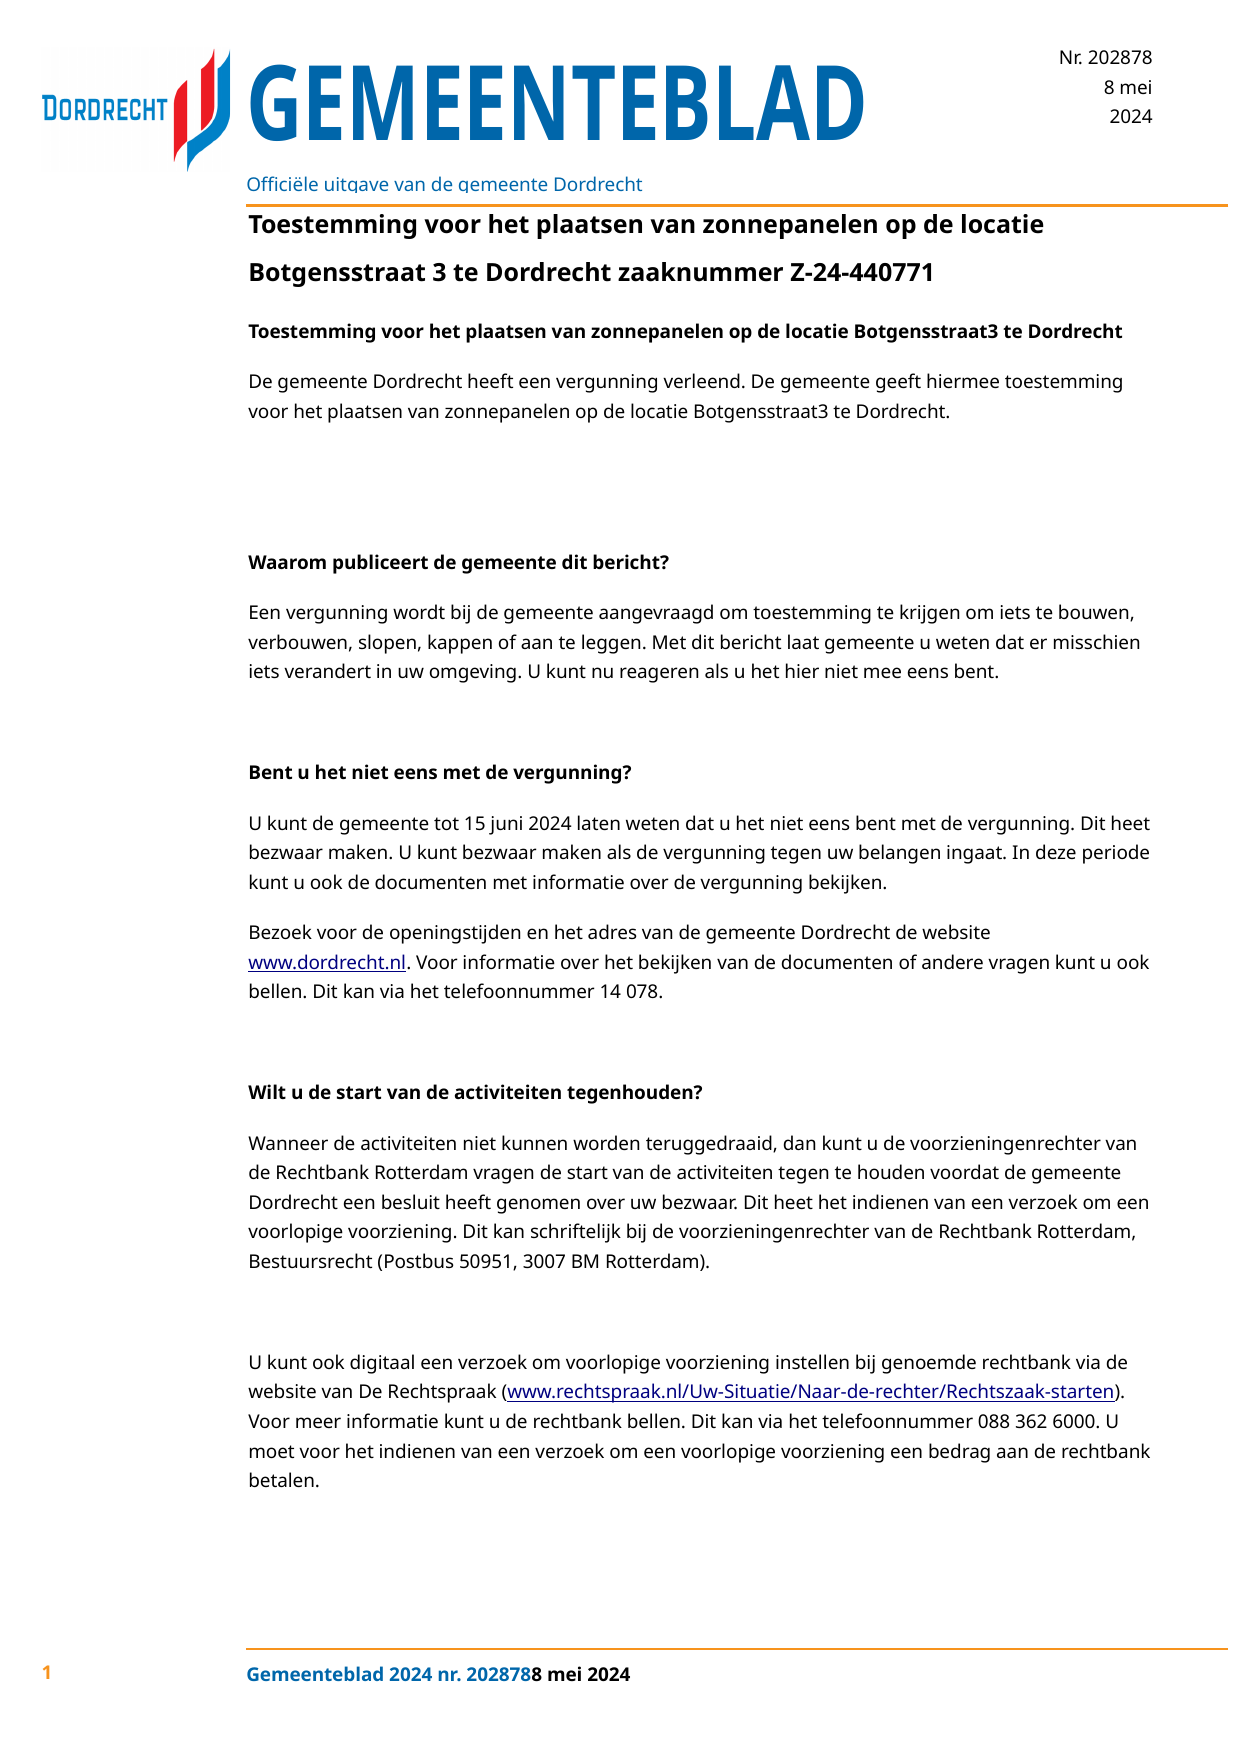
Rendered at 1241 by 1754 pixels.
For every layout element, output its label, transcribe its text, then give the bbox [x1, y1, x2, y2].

text Toestemming voor het plaatsen van zonnepanelen op de locatie Botgensstraat 3 te Dordrecht zaaknummer Z-24-440771 [248, 207, 1152, 288]
text Bent u het niet eens met de vergunning? [248, 759, 1152, 785]
text U kunt ook digitaal een verzoek om voorlopige voorziening instellen bij genoemde rechtbank via de website van De Rechtspraak (www.rechtspraak.nl/Uw-Situatie/Naar-de-rechter/Rechtszaak-starten). Voor meer informatie kunt u de rechtbank bellen. Dit kan via het telefoonnummer 088 362 6000. U moet voor het indienen van een verzoek om een voorlopige voorziening een bedrag aan de rechtbank betalen. [248, 1349, 1152, 1493]
text Waarom publiceert de gemeente dit bericht? [248, 549, 1152, 575]
picture [41, 47, 231, 172]
text De gemeente Dordrecht heeft een vergunning verleend. De gemeente geeft hiermee toestemming voor het plaatsen van zonnepanelen op de locatie Botgensstraat3 te Dordrecht. [248, 368, 1152, 424]
text Een vergunning wordt bij de gemeente aangevraagd om toestemming te krijgen om iets te bouwen, verbouwen, slopen, kappen of aan te leggen. Met dit bericht laat gemeente u weten dat er misschien iets verandert in uw omgeving. U kunt nu reageren als u het hier niet mee eens bent. [248, 599, 1152, 684]
text U kunt de gemeente tot 15 juni 2024 laten weten dat u het niet eens bent met de vergunning. Dit heet bezwaar maken. U kunt bezwaar maken als de vergunning tegen uw belangen ingaat. In deze periode kunt u ook de documenten met informatie over de vergunning bekijken. [248, 810, 1152, 895]
text Toestemming voor het plaatsen van zonnepanelen op de locatie Botgensstraat3 te Dordrecht [248, 318, 1152, 344]
text Bezoek voor de openingstijden en het adres van de gemeente Dordrecht de website www.dordrecht.nl. Voor informatie over het bekijken van de documenten of andere vragen kunt u ook bellen. Dit kan via het telefoonnummer 14 078. [248, 919, 1152, 1004]
text Wilt u de start van de activiteiten tegenhouden? [248, 1079, 1152, 1105]
text Wanneer de activiteiten niet kunnen worden teruggedraaid, dan kunt u de voorzieningenrechter van de Rechtbank Rotterdam vragen de start van de activiteiten tegen te houden voordat de gemeente Dordrecht een besluit heeft genomen over uw bezwaar. Dit heet het indienen van een verzoek om een voorlopige voorziening. Dit kan schriftelijk bij de voorzieningenrechter van de Rechtbank Rotterdam, Bestuursrecht (Postbus 50951, 3007 BM Rotterdam). [248, 1130, 1152, 1274]
